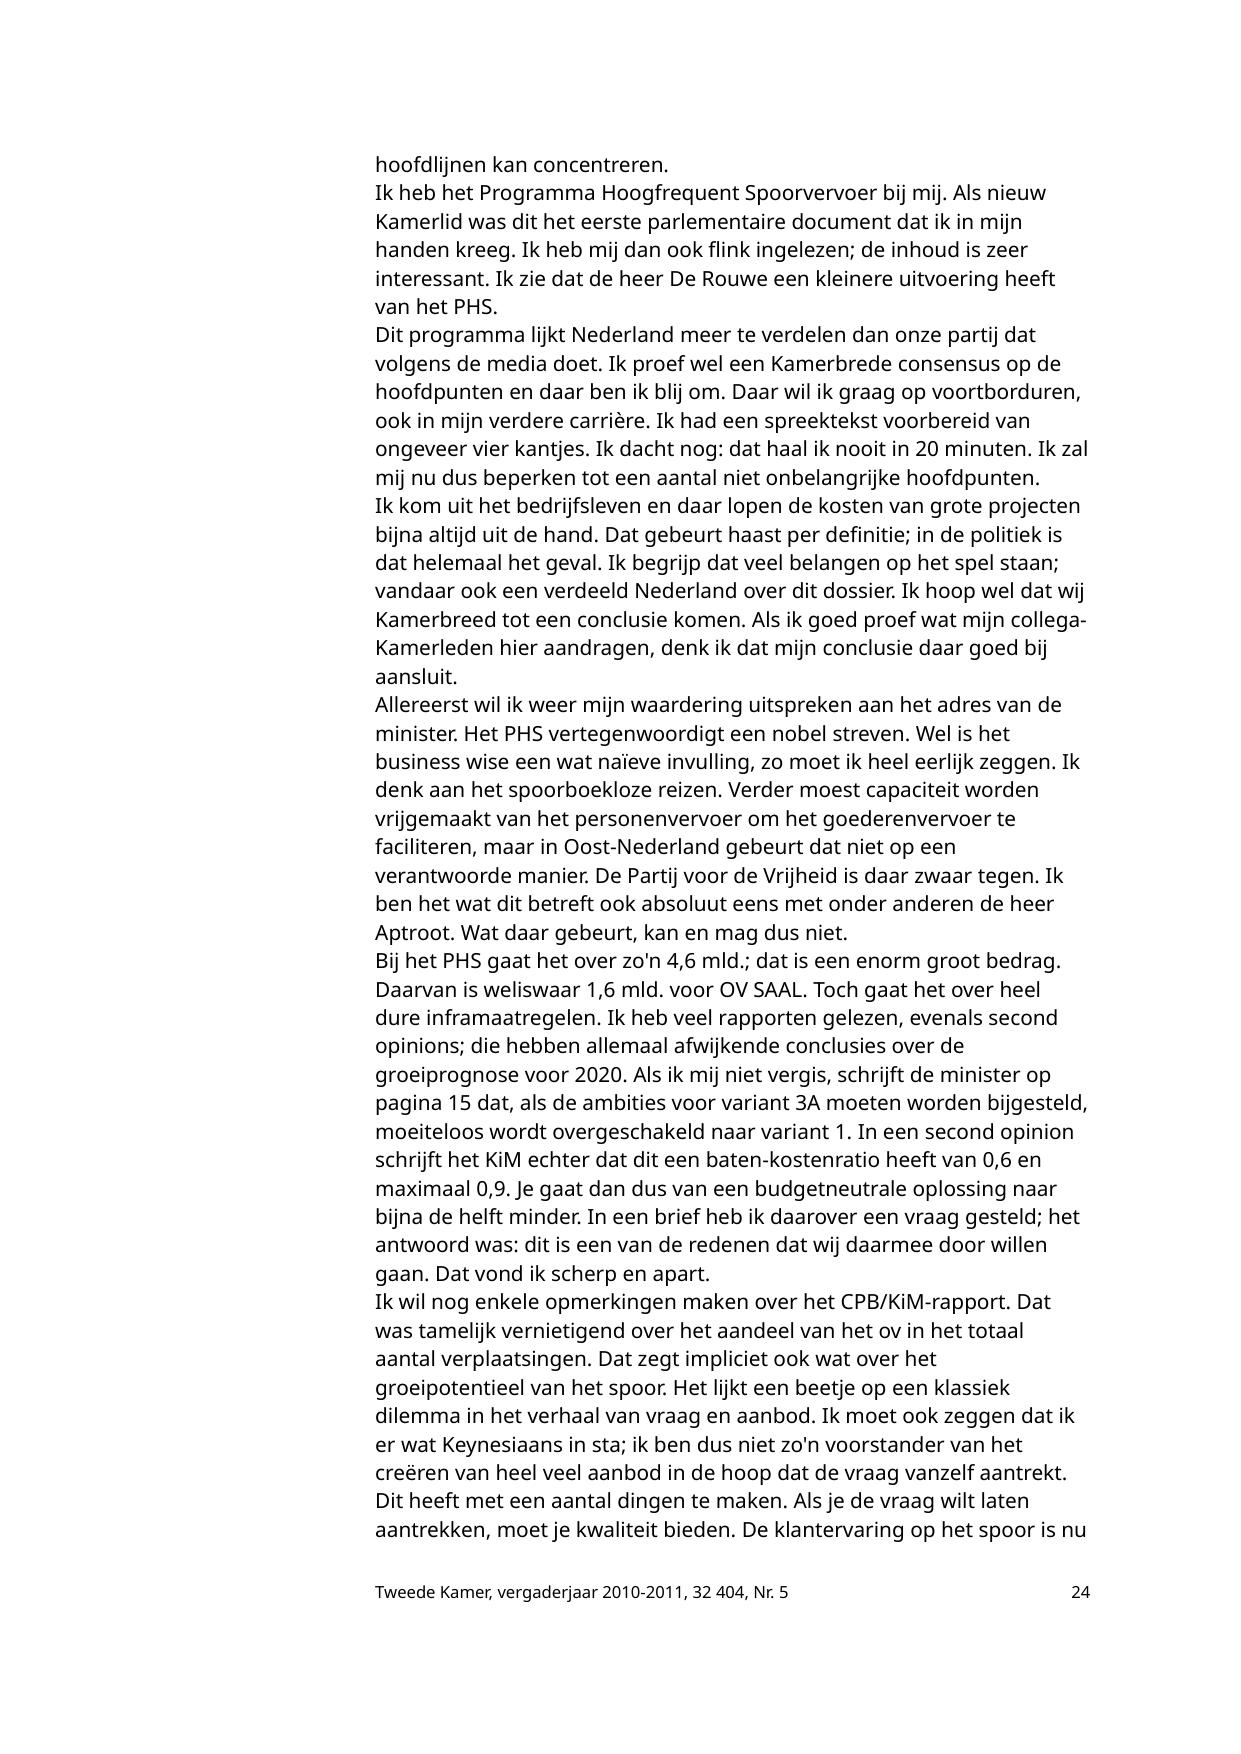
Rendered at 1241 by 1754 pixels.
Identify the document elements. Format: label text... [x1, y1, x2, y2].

text Ik kom uit het bedrijfsleven en daar lopen de kosten van grote projecten bijna altijd uit de hand. Dat gebeurt haast per definitie; in de politiek is dat helemaal het geval. Ik begrijp dat veel belangen op het spel staan; vandaar ook een verdeeld Nederland over dit dossier. Ik hoop wel dat wij Kamerbreed tot een conclusie komen. Als ik goed proef wat mijn collega-Kamerleden hier aandragen, denk ik dat mijn conclusie daar goed bij aansluit. [375, 491, 1090, 690]
text Bij het PHS gaat het over zo'n 4,6 mld.; dat is een enorm groot bedrag. Daarvan is weliswaar 1,6 mld. voor OV SAAL. Toch gaat het over heel dure inframaatregelen. Ik heb veel rapporten gelezen, evenals second opinions; die hebben allemaal afwijkende conclusies over de groeiprognose voor 2020. Als ik mij niet vergis, schrijft de minister op pagina 15 dat, als de ambities voor variant 3A moeten worden bijgesteld, moeiteloos wordt overgeschakeld naar variant 1. In een second opinion schrijft het KiM echter dat dit een baten-kostenratio heeft van 0,6 en maximaal 0,9. Je gaat dan dus van een budgetneutrale oplossing naar bijna de helft minder. In een brief heb ik daarover een vraag gesteld; het antwoord was: dit is een van de redenen dat wij daarmee door willen gaan. Dat vond ik scherp en apart. [375, 946, 1090, 1287]
text Ik wil nog enkele opmerkingen maken over het CPB/KiM-rapport. Dat was tamelijk vernietigend over het aandeel van het ov in het totaal aantal verplaatsingen. Dat zegt impliciet ook wat over het groeipotentieel van het spoor. Het lijkt een beetje op een klassiek dilemma in het verhaal van vraag en aanbod. Ik moet ook zeggen dat ik er wat Keynesiaans in sta; ik ben dus niet zo'n voorstander van het creëren van heel veel aanbod in de hoop dat de vraag vanzelf aantrekt. Dit heeft met een aantal dingen te maken. Als je de vraag wilt laten aantrekken, moet je kwaliteit bieden. De klantervaring op het spoor is nu [375, 1287, 1090, 1543]
text Ik heb het Programma Hoogfrequent Spoorvervoer bij mij. Als nieuw Kamerlid was dit het eerste parlementaire document dat ik in mijn handen kreeg. Ik heb mij dan ook flink ingelezen; de inhoud is zeer interessant. Ik zie dat de heer De Rouwe een kleinere uitvoering heeft van het PHS. [375, 178, 1090, 321]
text Dit programma lijkt Nederland meer te verdelen dan onze partij dat volgens de media doet. Ik proef wel een Kamerbrede consensus op de hoofdpunten en daar ben ik blij om. Daar wil ik graag op voortborduren, ook in mijn verdere carrière. Ik had een spreektekst voorbereid van ongeveer vier kantjes. Ik dacht nog: dat haal ik nooit in 20 minuten. Ik zal mij nu dus beperken tot een aantal niet onbelangrijke hoofdpunten. [375, 321, 1090, 491]
text hoofdlijnen kan concentreren. [375, 150, 1090, 178]
text Allereerst wil ik weer mijn waardering uitspreken aan het adres van de minister. Het PHS vertegenwoordigt een nobel streven. Wel is het business wise een wat naïeve invulling, zo moet ik heel eerlijk zeggen. Ik denk aan het spoorboekloze reizen. Verder moest capaciteit worden vrijgemaakt van het personenvervoer om het goederenvervoer te faciliteren, maar in Oost-Nederland gebeurt dat niet op een verantwoorde manier. De Partij voor de Vrijheid is daar zwaar tegen. Ik ben het wat dit betreft ook absoluut eens met onder anderen de heer Aptroot. Wat daar gebeurt, kan en mag dus niet. [375, 690, 1090, 946]
